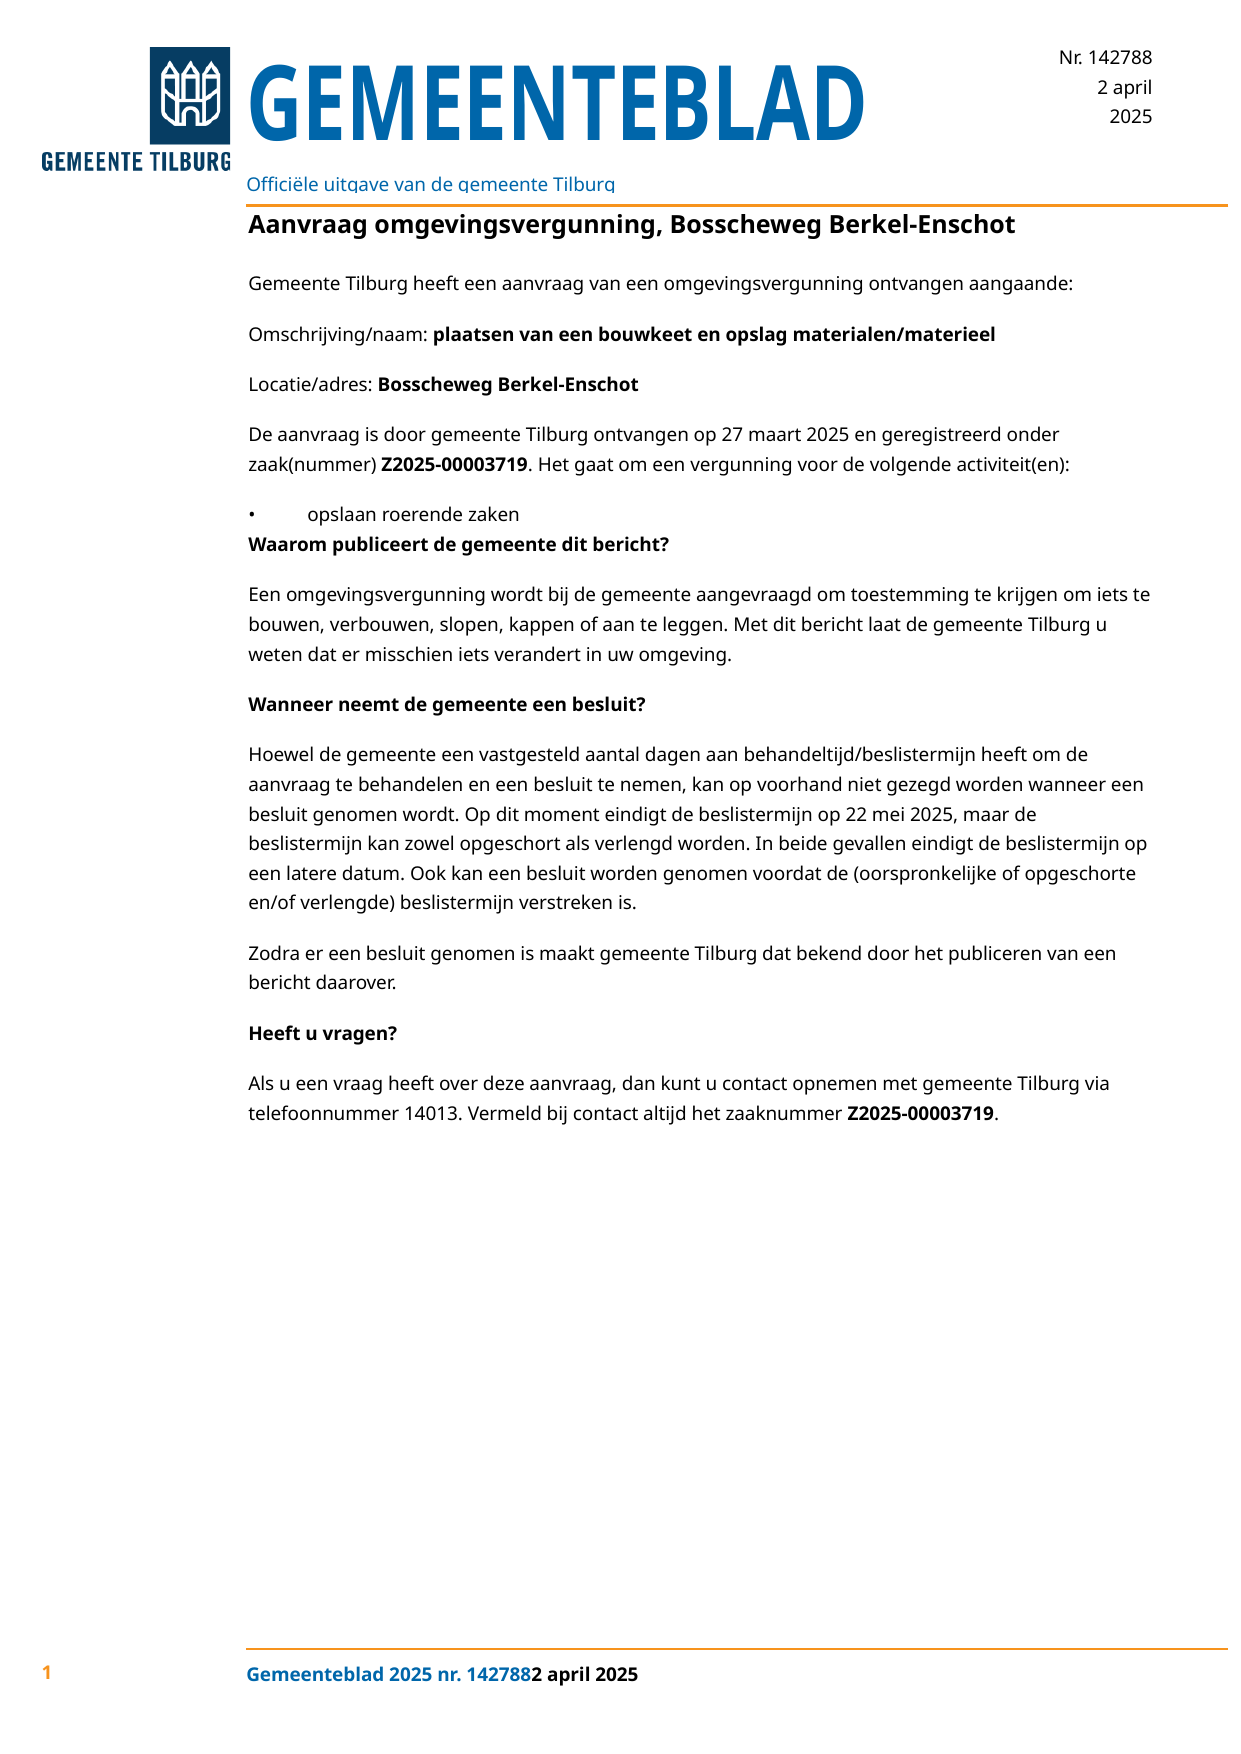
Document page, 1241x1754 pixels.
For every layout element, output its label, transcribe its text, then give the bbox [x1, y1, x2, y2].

text Zodra er een besluit genomen is maakt gemeente Tilburg dat bekend door het publiceren van een bericht daarover. [248, 940, 1152, 995]
list opslaan roerende zaken [248, 502, 1152, 527]
text Locatie/adres: Bosscheweg Berkel-Enschot [248, 371, 1152, 397]
text Heeft u vragen? [248, 1020, 1152, 1046]
text Als u een vraag heeft over deze aanvraag, dan kunt u contact opnemen met gemeente Tilburg via telefoonnummer 14013. Vermeld bij contact altijd het zaaknummer Z2025-00003719. [248, 1070, 1152, 1126]
text Hoewel de gemeente een vastgesteld aantal dagen aan behandeltijd/beslistermijn heeft om de aanvraag te behandelen en een besluit te nemen, kan op voorhand niet gezegd worden wanneer een besluit genomen wordt. Op dit moment eindigt de beslistermijn op 22 mei 2025, maar de beslistermijn kan zowel opgeschort als verlengd worden. In beide gevallen eindigt de beslistermijn op een latere datum. Ook kan een besluit worden genomen voordat de (oorspronkelijke of opgeschorte en/of verlengde) beslistermijn verstreken is. [248, 742, 1152, 915]
text Wanneer neemt de gemeente een besluit? [248, 691, 1152, 717]
text Omschrijving/naam: plaatsen van een bouwkeet en opslag materialen/materieel [248, 321, 1152, 346]
text De aanvraag is door gemeente Tilburg ontvangen op 27 maart 2025 en geregistreerd onder zaak(nummer) Z2025-00003719. Het gaat om een vergunning voor de volgende activiteit(en): [248, 422, 1152, 477]
text Gemeente Tilburg heeft een aanvraag van een omgevingsvergunning ontvangen aangaande: [248, 270, 1152, 296]
text Aanvraag omgevingsvergunning, Bosscheweg Berkel-Enschot [248, 207, 1152, 241]
text Waarom publiceert de gemeente dit bericht? [248, 531, 1152, 557]
picture [41, 47, 231, 172]
text Een omgevingsvergunning wordt bij de gemeente aangevraagd om toestemming te krijgen om iets te bouwen, verbouwen, slopen, kappen of aan te leggen. Met dit bericht laat de gemeente Tilburg u weten dat er misschien iets verandert in uw omgeving. [248, 582, 1152, 666]
